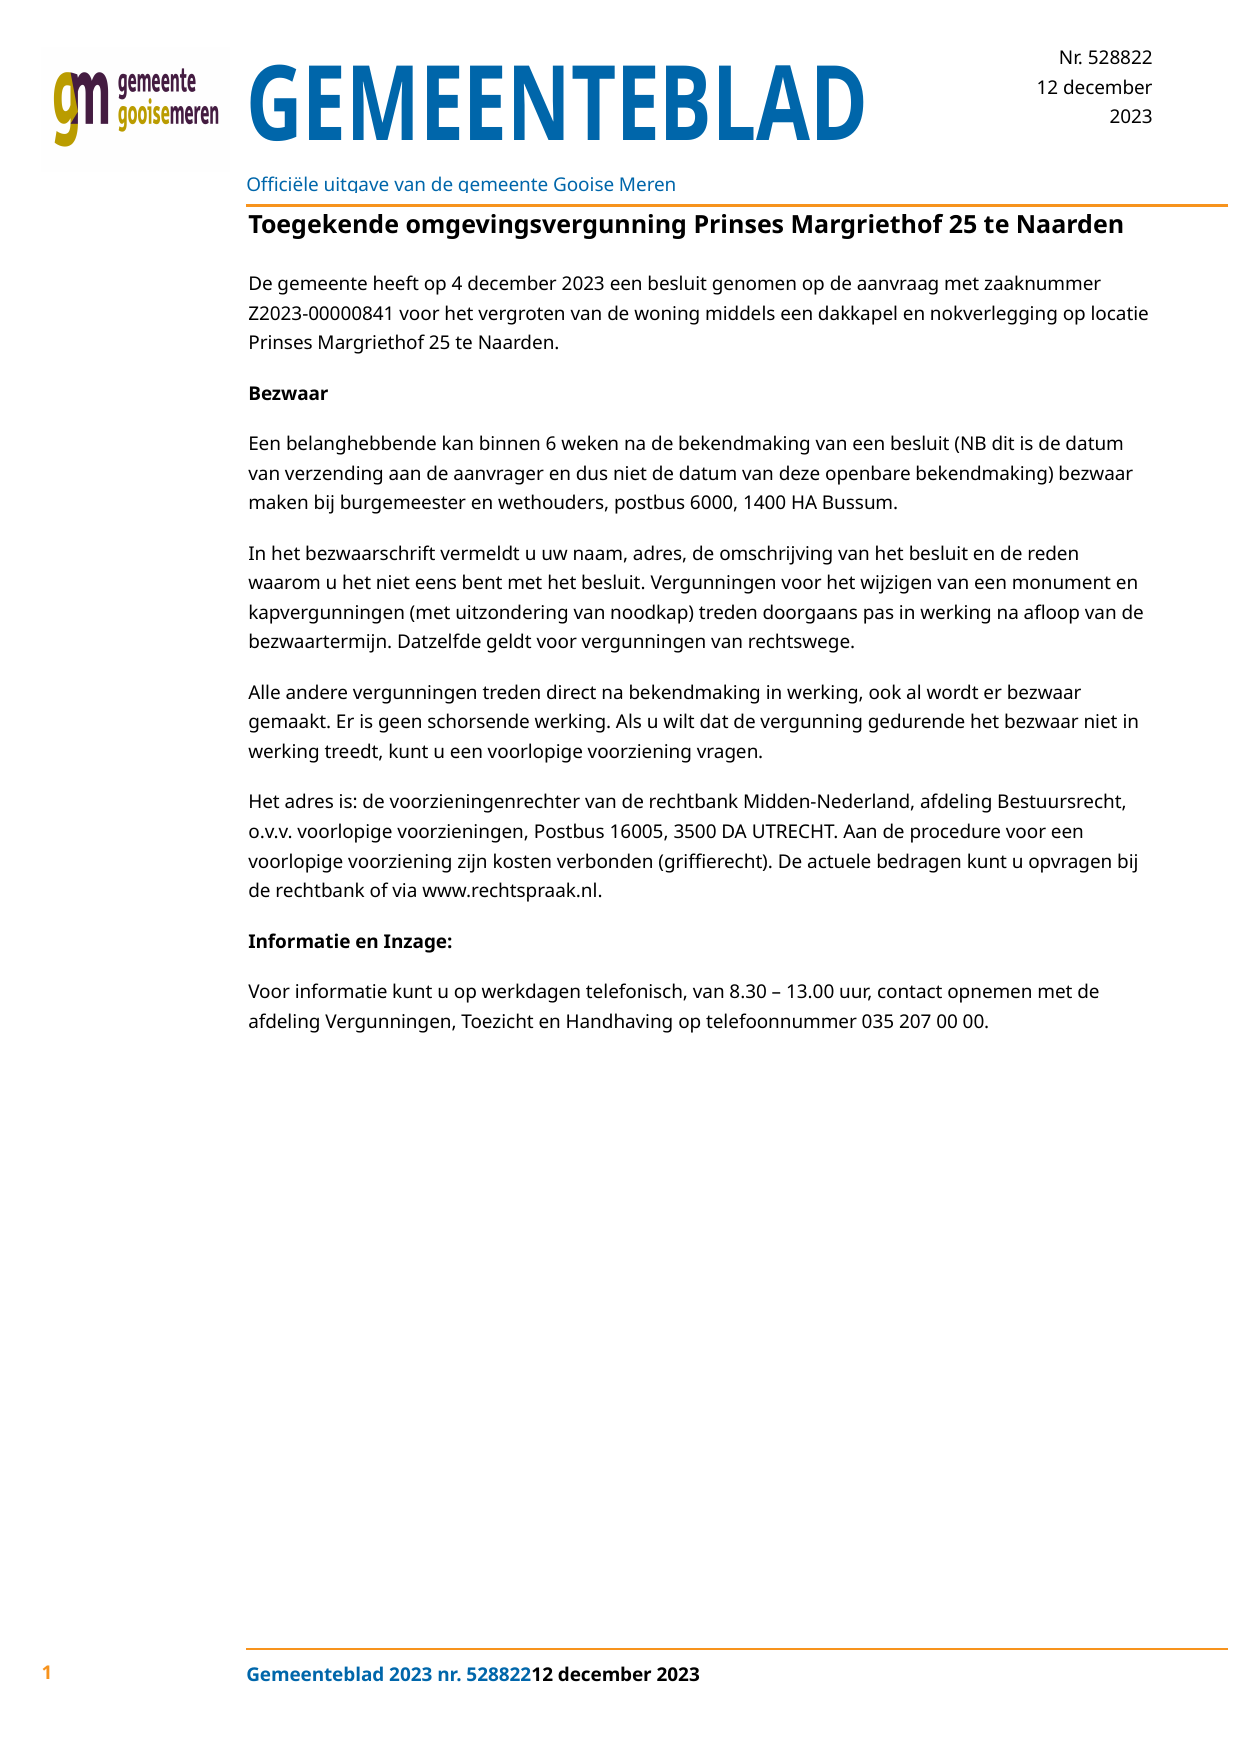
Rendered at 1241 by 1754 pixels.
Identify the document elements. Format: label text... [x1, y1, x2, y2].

text Het adres is: de voorzieningenrechter van de rechtbank Midden-Nederland, afdeling Bestuursrecht, o.v.v. voorlopige voorzieningen, Postbus 16005, 3500 DA UTRECHT. Aan de procedure voor een voorlopige voorziening zijn kosten verbonden (griffierecht). De actuele bedragen kunt u opvragen bij de rechtbank of via www.rechtspraak.nl. [248, 789, 1152, 903]
text De gemeente heeft op 4 december 2023 een besluit genomen op de aanvraag met zaaknummer Z2023-00000841 voor het vergroten van de woning middels een dakkapel en nokverlegging op locatie Prinses Margriethof 25 te Naarden. [248, 270, 1152, 355]
text In het bezwaarschrift vermeldt u uw naam, adres, de omschrijving van het besluit en de reden waarom u het niet eens bent met het besluit. Vergunningen voor het wijzigen van een monument en kapvergunningen (met uitzondering van noodkap) treden doorgaans pas in werking na afloop van de bezwaartermijn. Datzelfde geldt voor vergunningen van rechtswege. [248, 540, 1152, 654]
text Een belanghebbende kan binnen 6 weken na de bekendmaking van een besluit (NB dit is de datum van verzending aan de aanvrager en dus niet de datum van deze openbare bekendmaking) bezwaar maken bij burgemeester en wethouders, postbus 6000, 1400 HA Bussum. [248, 430, 1152, 515]
text Voor informatie kunt u op werkdagen telefonisch, van 8.30 – 13.00 uur, contact opnemen met de afdeling Vergunningen, Toezicht en Handhaving op telefoonnummer 035 207 00 00. [248, 978, 1152, 1033]
picture [41, 47, 231, 172]
text Informatie en Inzage: [248, 928, 1152, 953]
text Bezwaar [248, 380, 1152, 406]
text Toegekende omgevingsvergunning Prinses Margriethof 25 te Naarden [248, 207, 1152, 241]
text Alle andere vergunningen treden direct na bekendmaking in werking, ook al wordt er bezwaar gemaakt. Er is geen schorsende werking. Als u wilt dat de vergunning gedurende het bezwaar niet in werking treedt, kunt u een voorlopige voorziening vragen. [248, 679, 1152, 764]
